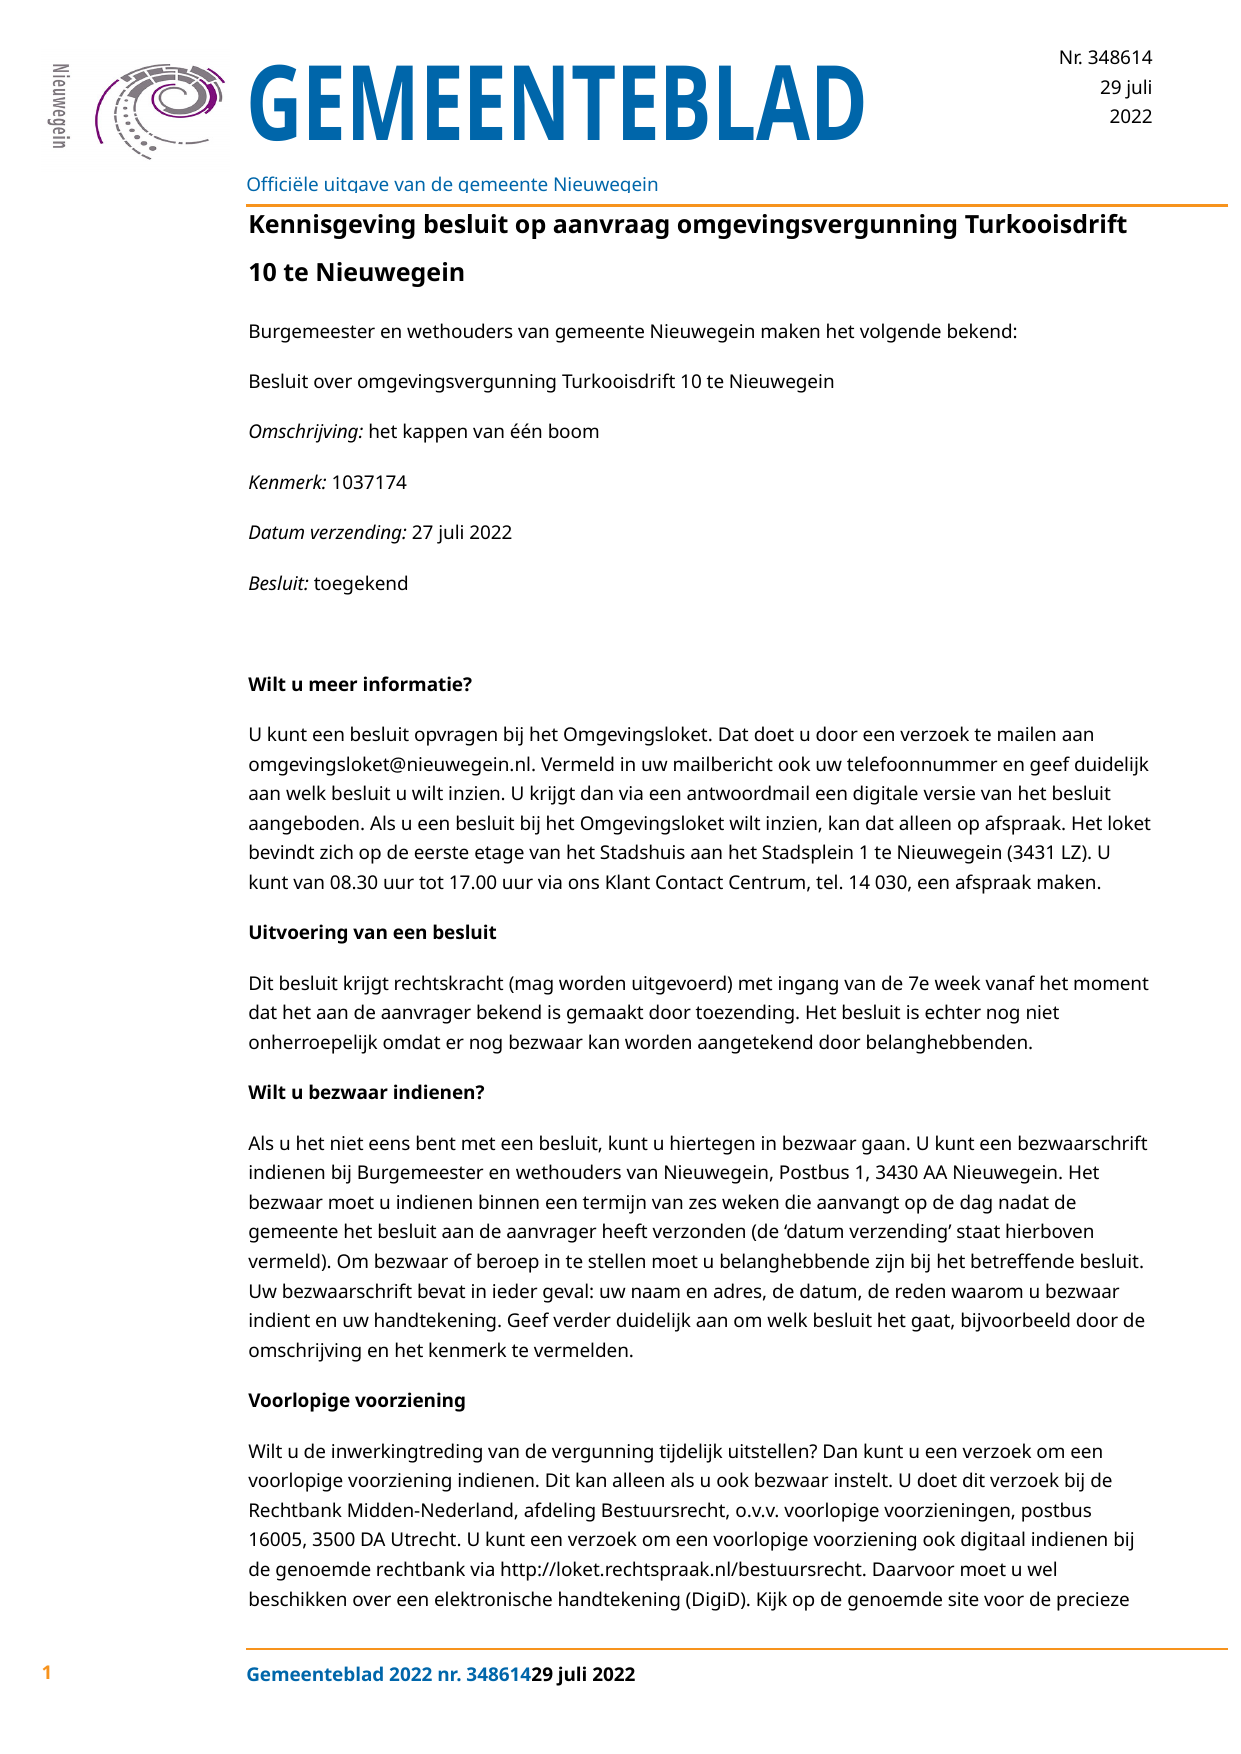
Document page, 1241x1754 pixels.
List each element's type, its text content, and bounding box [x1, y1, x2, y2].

picture [41, 47, 231, 172]
text U kunt een besluit opvragen bij het Omgevingsloket. Dat doet u door een verzoek te mailen aan omgevingsloket@nieuwegein.nl. Vermeld in uw mailbericht ook uw telefoonnummer en geef duidelijk aan welk besluit u wilt inzien. U krijgt dan via een antwoordmail een digitale versie van het besluit aangeboden. Als u een besluit bij het Omgevingsloket wilt inzien, kan dat alleen op afspraak. Het loket bevindt zich op de eerste etage van het Stadshuis aan het Stadsplein 1 te Nieuwegein (3431 LZ). U kunt van 08.30 uur tot 17.00 uur via ons Klant Contact Centrum, tel. 14 030, een afspraak maken. [248, 721, 1152, 895]
text Wilt u meer informatie? [248, 671, 1152, 697]
text Uitvoering van een besluit [248, 919, 1152, 945]
text Dit besluit krijgt rechtskracht (mag worden uitgevoerd) met ingang van de 7e week vanaf het moment dat het aan de aanvrager bekend is gemaakt door toezending. Het besluit is echter nog niet onherroepelijk omdat er nog bezwaar kan worden aangetekend door belanghebbenden. [248, 970, 1152, 1055]
text Burgemeester en wethouders van gemeente Nieuwegein maken het volgende bekend: [248, 318, 1152, 344]
text Besluit: toegekend [248, 570, 1152, 596]
text Wilt u de inwerkingtreding van de vergunning tijdelijk uitstellen? Dan kunt u een verzoek om een voorlopige voorziening indienen. Dit kan alleen als u ook bezwaar instelt. U doet dit verzoek bij de Rechtbank Midden-Nederland, afdeling Bestuursrecht, o.v.v. voorlopige voorzieningen, postbus 16005, 3500 DA Utrecht. U kunt een verzoek om een voorlopige voorziening ook digitaal indienen bij de genoemde rechtbank via http://loket.rechtspraak.nl/bestuursrecht. Daarvoor moet u wel beschikken over een elektronische handtekening (DigiD). Kijk op de genoemde site voor de precieze [248, 1438, 1152, 1612]
text Omschrijving: het kappen van één boom [248, 419, 1152, 444]
text Kenmerk: 1037174 [248, 469, 1152, 495]
text Als u het niet eens bent met een besluit, kunt u hiertegen in bezwaar gaan. U kunt een bezwaarschrift indienen bij Burgemeester en wethouders van Nieuwegein, Postbus 1, 3430 AA Nieuwegein. Het bezwaar moet u indienen binnen een termijn van zes weken die aanvangt op de dag nadat de gemeente het besluit aan de aanvrager heeft verzonden (de ‘datum verzending’ staat hierboven vermeld). Om bezwaar of beroep in te stellen moet u belanghebbende zijn bij het betreffende besluit. Uw bezwaarschrift bevat in ieder geval: uw naam en adres, de datum, de reden waarom u bezwaar indient en uw handtekening. Geef verder duidelijk aan om welk besluit het gaat, bijvoorbeeld door de omschrijving en het kenmerk te vermelden. [248, 1130, 1152, 1363]
text Voorlopige voorziening [248, 1387, 1152, 1413]
text Wilt u bezwaar indienen? [248, 1079, 1152, 1105]
text Kennisgeving besluit op aanvraag omgevingsvergunning Turkooisdrift 10 te Nieuwegein [248, 207, 1152, 288]
text Besluit over omgevingsvergunning Turkooisdrift 10 te Nieuwegein [248, 368, 1152, 394]
text Datum verzending: 27 juli 2022 [248, 519, 1152, 545]
